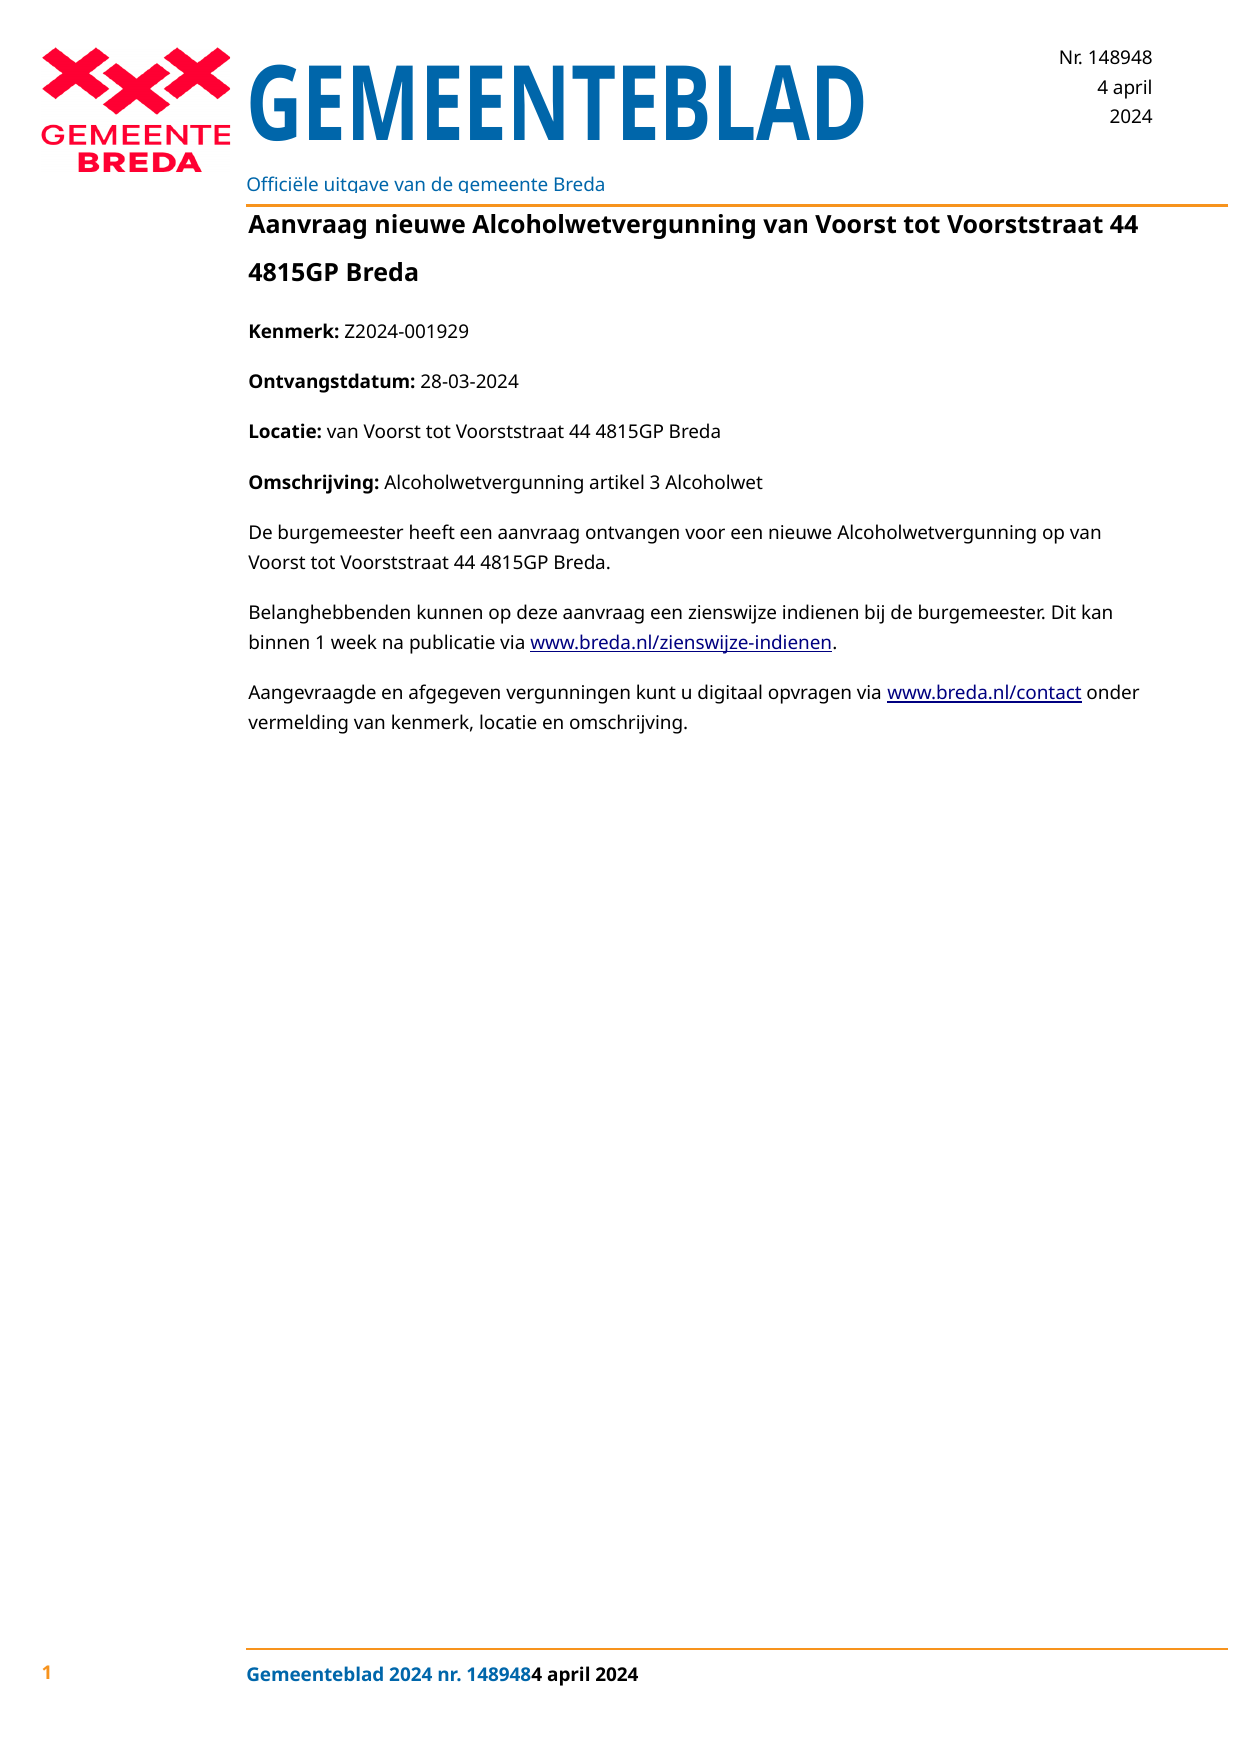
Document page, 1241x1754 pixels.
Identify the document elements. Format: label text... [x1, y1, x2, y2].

text Ontvangstdatum: 28-03-2024 [248, 368, 1152, 394]
text Omschrijving: Alcoholwetvergunning artikel 3 Alcoholwet [248, 469, 1152, 495]
text Locatie: van Voorst tot Voorststraat 44 4815GP Breda [248, 419, 1152, 444]
text De burgemeester heeft een aanvraag ontvangen voor een nieuwe Alcoholwetvergunning op van Voorst tot Voorststraat 44 4815GP Breda. [248, 519, 1152, 575]
text Aangevraagde en afgegeven vergunningen kunt u digitaal opvragen via www.breda.nl/contact onder vermelding van kenmerk, locatie en omschrijving. [248, 679, 1152, 735]
picture [41, 47, 231, 172]
text Kenmerk: Z2024-001929 [248, 318, 1152, 344]
text Belanghebbenden kunnen op deze aanvraag een zienswijze indienen bij de burgemeester. Dit kan binnen 1 week na publicatie via www.breda.nl/zienswijze-indienen. [248, 599, 1152, 655]
text Aanvraag nieuwe Alcoholwetvergunning van Voorst tot Voorststraat 44 4815GP Breda [248, 207, 1152, 288]
